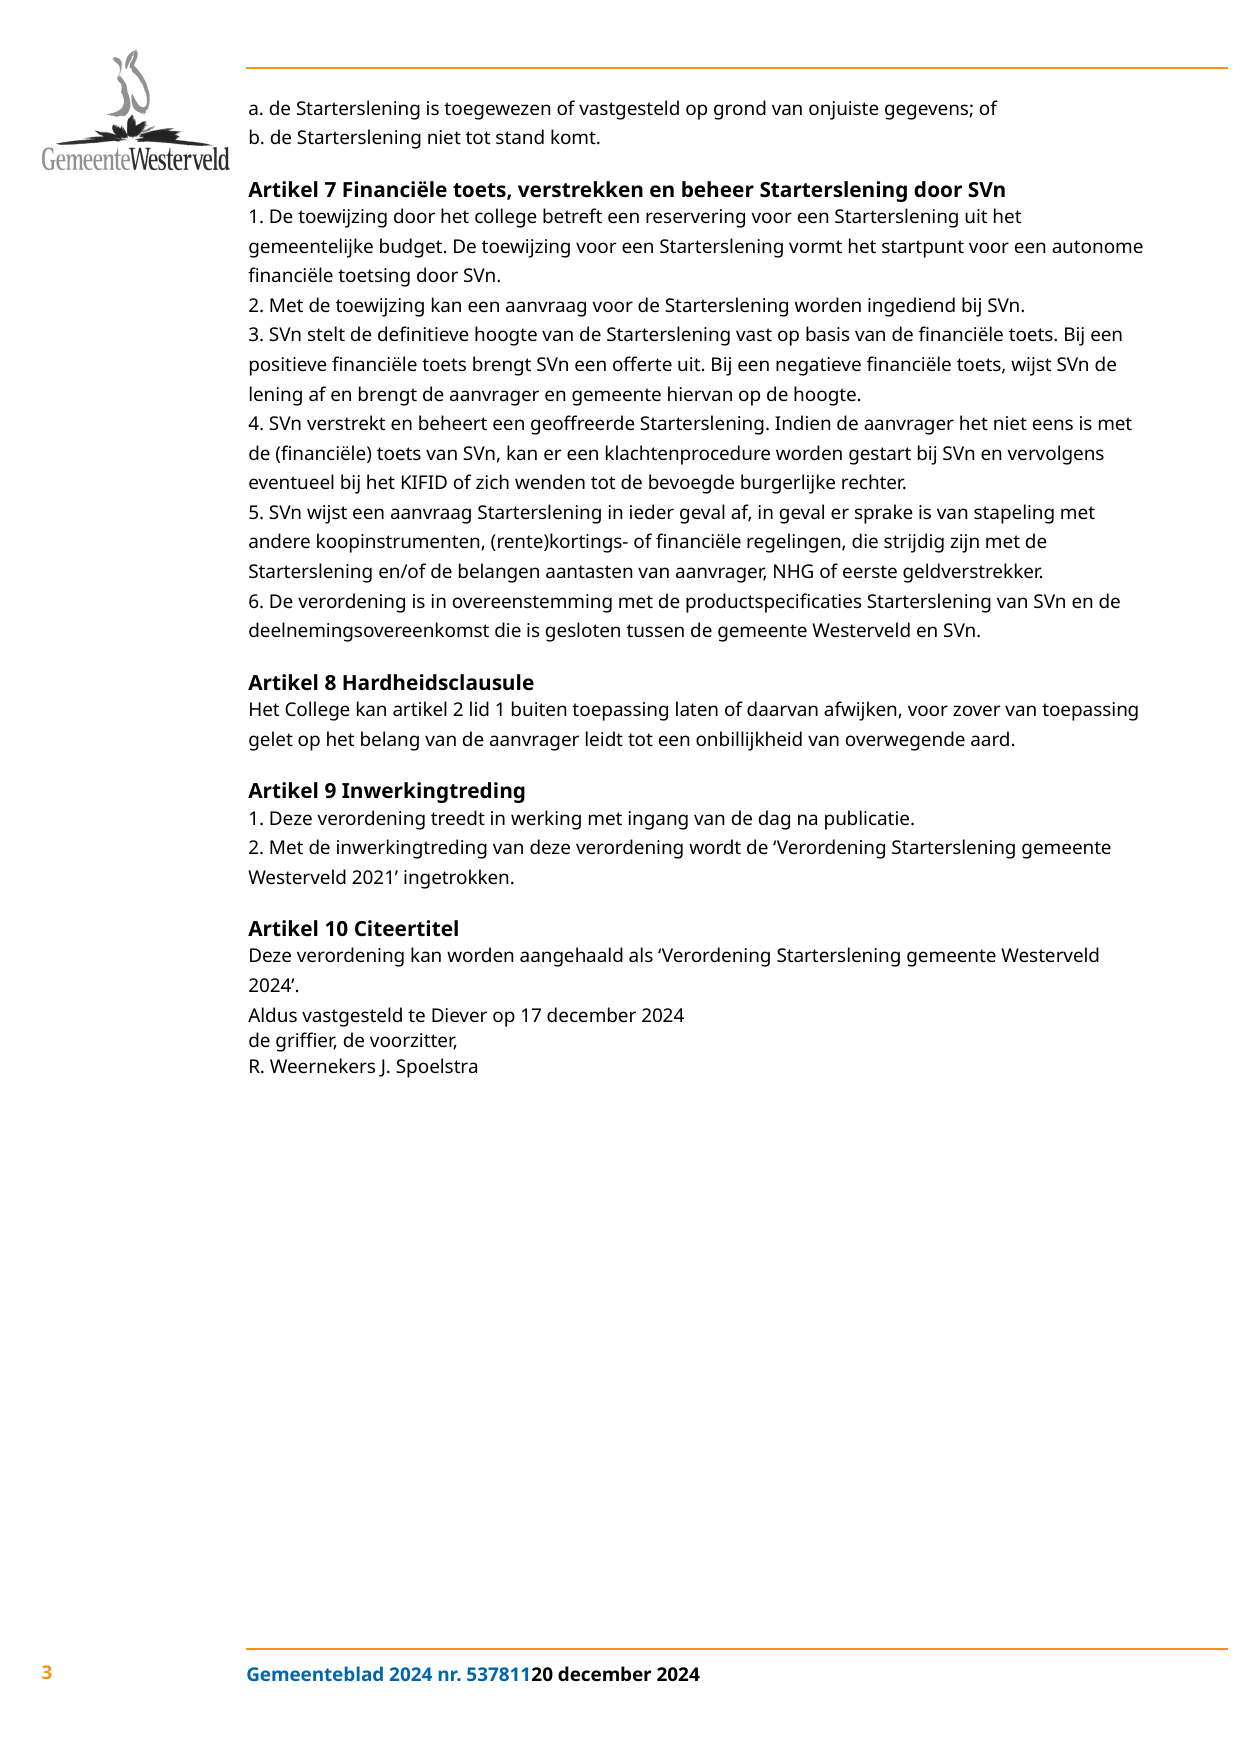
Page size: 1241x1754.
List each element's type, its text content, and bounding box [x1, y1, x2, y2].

text 3. SVn stelt de definitieve hoogte van de Starterslening vast op basis van de financiële toets. Bij een positieve financiële toets brengt SVn een offerte uit. Bij een negatieve financiële toets, wijst SVn de lening af en brengt de aanvrager en gemeente hiervan op de hoogte. [248, 322, 1152, 406]
text Artikel 9 Inwerkingtreding [248, 776, 1152, 805]
text 2. Met de inwerkingtreding van deze verordening wordt de ‘Verordening Starterslening gemeente Westerveld 2021’ ingetrokken. [248, 834, 1152, 889]
text Artikel 10 Citeertitel [248, 914, 1152, 943]
text 1. De toewijzing door het college betreft een reservering voor een Starterslening uit het gemeentelijke budget. De toewijzing voor een Starterslening vormt het startpunt voor een autonome financiële toetsing door SVn. [248, 203, 1152, 288]
text 5. SVn wijst een aanvraag Starterslening in ieder geval af, in geval er sprake is van stapeling met andere koopinstrumenten, (rente)kortings- of financiële regelingen, die strijdig zijn met de Starterslening en/of de belangen aantasten van aanvrager, NHG of eerste geldverstrekker. [248, 499, 1152, 584]
text de griffier, de voorzitter, [248, 1028, 1152, 1053]
text 6. De verordening is in overeenstemming met de productspecificaties Starterslening van SVn en de deelnemingsovereenkomst die is gesloten tussen de gemeente Westerveld en SVn. [248, 588, 1152, 643]
text R. Weernekers J. Spoelstra [248, 1053, 1152, 1079]
text 4. SVn verstrekt en beheert een geoffreerde Starterslening. Indien de aanvrager het niet eens is met de (financiële) toets van SVn, kan er een klachtenprocedure worden gestart bij SVn en vervolgens eventueel bij het KIFID of zich wenden tot de bevoegde burgerlijke rechter. [248, 410, 1152, 495]
text Het College kan artikel 2 lid 1 buiten toepassing laten of daarvan afwijken, voor zover van toepassing gelet op het belang van de aanvrager leidt tot een onbillijkheid van overwegende aard. [248, 696, 1152, 752]
picture [41, 47, 231, 172]
text Deze verordening kan worden aangehaald als ‘Verordening Starterslening gemeente Westerveld 2024’. [248, 943, 1152, 998]
text 1. Deze verordening treedt in werking met ingang van de dag na publicatie. [248, 805, 1152, 830]
text a. de Starterslening is toegewezen of vastgesteld op grond van onjuiste gegevens; of [248, 95, 1152, 121]
text Aldus vastgesteld te Diever op 17 december 2024 [248, 1002, 1152, 1028]
text 2. Met de toewijzing kan een aanvraag voor de Starterslening worden ingediend bij SVn. [248, 292, 1152, 318]
text Artikel 7 Financiële toets, verstrekken en beheer Starterslening door SVn [248, 175, 1152, 203]
text b. de Starterslening niet tot stand komt. [248, 124, 1152, 150]
text Artikel 8 Hardheidsclausule [248, 668, 1152, 696]
